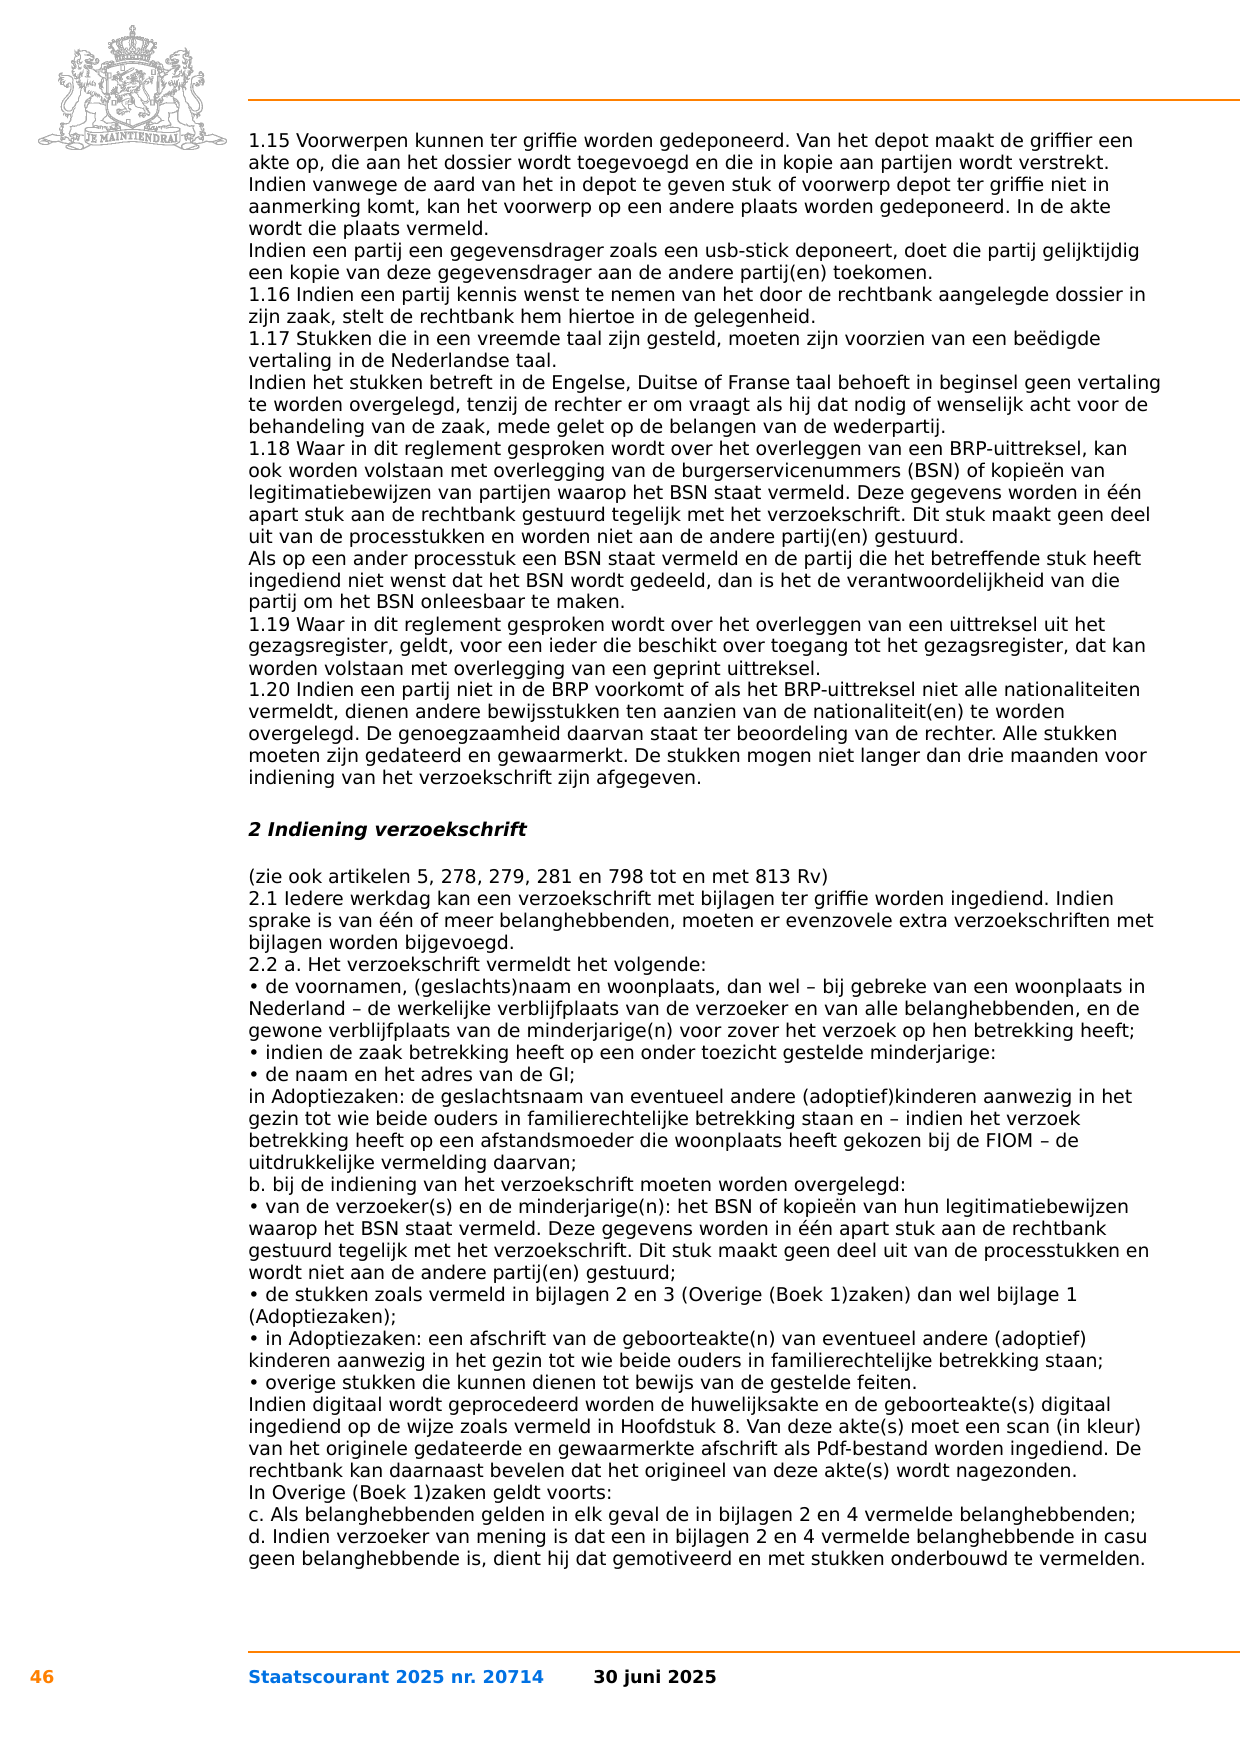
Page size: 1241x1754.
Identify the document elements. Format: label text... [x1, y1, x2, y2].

text • de voornamen, (geslachts)naam en woonplaats, dan wel – bij gebreke van een woonplaats in Nederland – de werkelijke verblijfplaats van de verzoeker en van alle belanghebbenden, en de gewone verblijfplaats van de minderjarige(n) voor zover het verzoek op hen betrekking heeft; [248, 976, 1163, 1042]
text b. bij de indiening van het verzoekschrift moeten worden overgelegd: [248, 1174, 1163, 1196]
text c. Als belanghebbenden gelden in elk geval de in bijlagen 2 en 4 vermelde belanghebbenden; [248, 1504, 1163, 1526]
text (zie ook artikelen 5, 278, 279, 281 en 798 tot en met 813 Rv) [248, 866, 1163, 888]
text Indien een partij een gegevensdrager zoals een usb-stick deponeert, doet die partij gelijktijdig een kopie van deze gegevensdrager aan de andere partij(en) toekomen. [248, 240, 1163, 284]
text 1.17 Stukken die in een vreemde taal zijn gesteld, moeten zijn voorzien van een beëdigde vertaling in de Nederlandse taal. [248, 328, 1163, 372]
subtitle 2 Indiening verzoekschrift [248, 819, 1163, 841]
text In Overige (Boek 1)zaken geldt voorts: [248, 1482, 1163, 1504]
text 2.2 a. Het verzoekschrift vermeldt het volgende: [248, 954, 1163, 976]
text 1.19 Waar in dit reglement gesproken wordt over het overleggen van een uittreksel uit het gezagsregister, geldt, voor een ieder die beschikt over toegang tot het gezagsregister, dat kan worden volstaan met overlegging van een geprint uittreksel. [248, 613, 1163, 679]
text • in Adoptiezaken: een afschrift van de geboorteakte(n) van eventueel andere (adoptief) kinderen aanwezig in het gezin tot wie beide ouders in familierechtelijke betrekking staan; [248, 1328, 1163, 1372]
text 1.16 Indien een partij kennis wenst te nemen van het door de rechtbank aangelegde dossier in zijn zaak, stelt de rechtbank hem hiertoe in de gelegenheid. [248, 284, 1163, 328]
text • overige stukken die kunnen dienen tot bewijs van de gestelde feiten. [248, 1372, 1163, 1394]
text 2.1 Iedere werkdag kan een verzoekschrift met bijlagen ter griffie worden ingediend. Indien sprake is van één of meer belanghebbenden, moeten er evenzovele extra verzoekschriften met bijlagen worden bijgevoegd. [248, 888, 1163, 954]
text 1.18 Waar in dit reglement gesproken wordt over het overleggen van een BRP-uittreksel, kan ook worden volstaan met overlegging van de burgerservicenummers (BSN) of kopieën van legitimatiebewijzen van partijen waarop het BSN staat vermeld. Deze gegevens worden in één apart stuk aan de rechtbank gestuurd tegelijk met het verzoekschrift. Dit stuk maakt geen deel uit van de processtukken en worden niet aan de andere partij(en) gestuurd. [248, 438, 1163, 547]
text Als op een ander processtuk een BSN staat vermeld en de partij die het betreffende stuk heeft ingediend niet wenst dat het BSN wordt gedeeld, dan is het de verantwoordelijkheid van die partij om het BSN onleesbaar te maken. [248, 547, 1163, 613]
text • de naam en het adres van de GI; [248, 1064, 1163, 1086]
text • de stukken zoals vermeld in bijlagen 2 en 3 (Overige (Boek 1)zaken) dan wel bijlage 1 (Adoptiezaken); [248, 1284, 1163, 1328]
text 1.15 Voorwerpen kunnen ter griffie worden gedeponeerd. Van het depot maakt de griffier een akte op, die aan het dossier wordt toegevoegd en die in kopie aan partijen wordt verstrekt. [248, 130, 1163, 174]
text • van de verzoeker(s) en de minderjarige(n): het BSN of kopieën van hun legitimatiebewijzen waarop het BSN staat vermeld. Deze gegevens worden in één apart stuk aan de rechtbank gestuurd tegelijk met het verzoekschrift. Dit stuk maakt geen deel uit van de processtukken en wordt niet aan de andere partij(en) gestuurd; [248, 1196, 1163, 1284]
text d. Indien verzoeker van mening is dat een in bijlagen 2 en 4 vermelde belanghebbende in casu geen belanghebbende is, dient hij dat gemotiveerd en met stukken onderbouwd te vermelden. [248, 1526, 1163, 1569]
text Indien vanwege de aard van het in depot te geven stuk of voorwerp depot ter griffie niet in aanmerking komt, kan het voorwerp op een andere plaats worden gedeponeerd. In de akte wordt die plaats vermeld. [248, 174, 1163, 240]
text Indien digitaal wordt geprocedeerd worden de huwelijksakte en de geboorteakte(s) digitaal ingediend op de wijze zoals vermeld in Hoofdstuk 8. Van deze akte(s) moet een scan (in kleur) van het originele gedateerde en gewaarmerkte afschrift als Pdf-bestand worden ingediend. De rechtbank kan daarnaast bevelen dat het origineel van deze akte(s) wordt nagezonden. [248, 1394, 1163, 1482]
text in Adoptiezaken: de geslachtsnaam van eventueel andere (adoptief)kinderen aanwezig in het gezin tot wie beide ouders in familierechtelijke betrekking staan en – indien het verzoek betrekking heeft op een afstandsmoeder die woonplaats heeft gekozen bij de FIOM – de uitdrukkelijke vermelding daarvan; [248, 1086, 1163, 1174]
text 1.20 Indien een partij niet in de BRP voorkomt of als het BRP-uittreksel niet alle nationaliteiten vermeldt, dienen andere bewijsstukken ten aanzien van de nationaliteit(en) te worden overgelegd. De genoegzaamheid daarvan staat ter beoordeling van de rechter. Alle stukken moeten zijn gedateerd en gewaarmerkt. De stukken mogen niet langer dan drie maanden voor indiening van het verzoekschrift zijn afgegeven. [248, 679, 1163, 789]
picture [38, 25, 227, 150]
text Indien het stukken betreft in de Engelse, Duitse of Franse taal behoeft in beginsel geen vertaling te worden overgelegd, tenzij de rechter er om vraagt als hij dat nodig of wenselijk acht voor de behandeling van de zaak, mede gelet op de belangen van de wederpartij. [248, 372, 1163, 438]
text • indien de zaak betrekking heeft op een onder toezicht gestelde minderjarige: [248, 1042, 1163, 1064]
